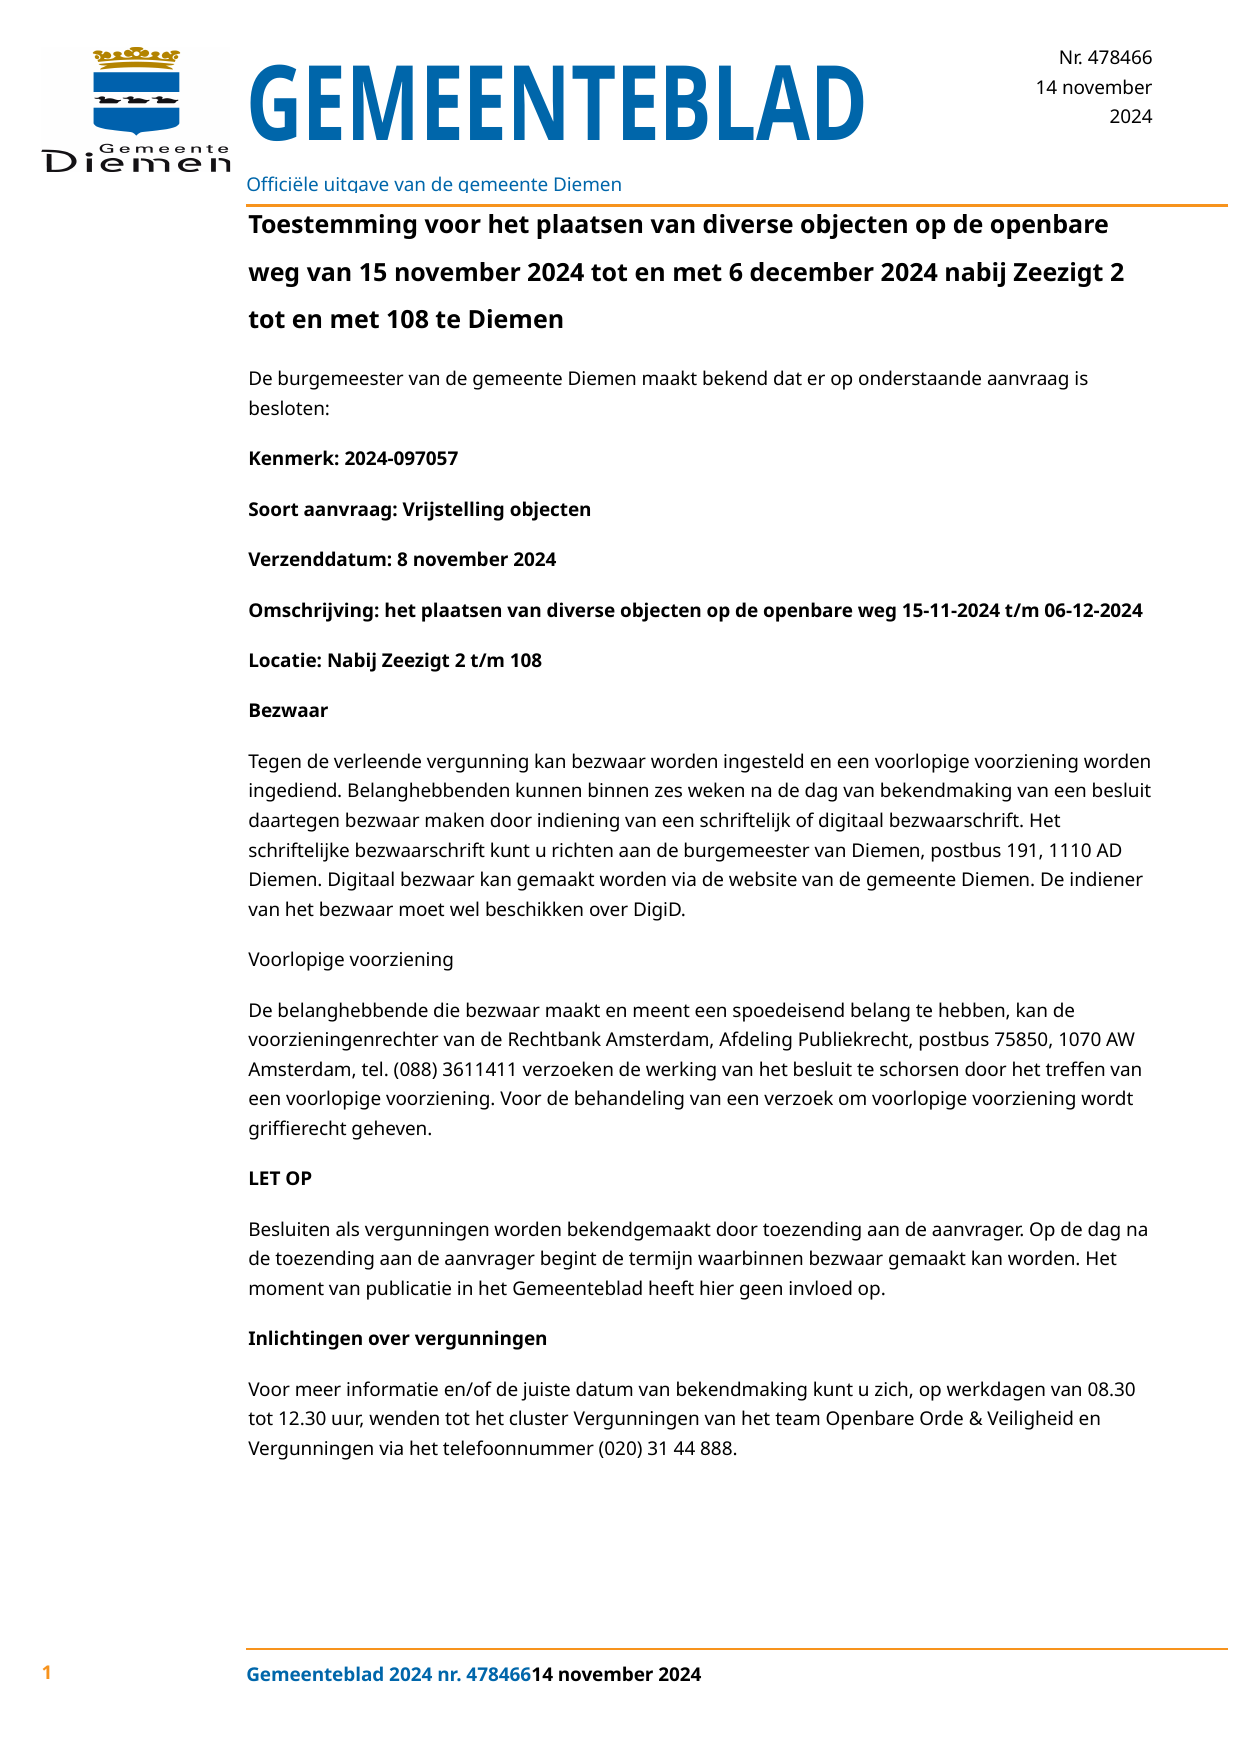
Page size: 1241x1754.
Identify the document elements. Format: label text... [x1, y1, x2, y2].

text Omschrijving: het plaatsen van diverse objecten op de openbare weg 15-11-2024 t/m 06-12-2024 [248, 597, 1152, 622]
text Inlichtingen over vergunningen [248, 1326, 1152, 1351]
picture [41, 47, 231, 172]
text Tegen de verleende vergunning kan bezwaar worden ingesteld en een voorlopige voorziening worden ingediend. Belanghebbenden kunnen binnen zes weken na de dag van bekendmaking van een besluit daartegen bezwaar maken door indiening van een schriftelijk of digitaal bezwaarschrift. Het schriftelijke bezwaarschrift kunt u richten aan de burgemeester van Diemen, postbus 191, 1110 AD Diemen. Digitaal bezwaar kan gemaakt worden via de website van de gemeente Diemen. De indiener van het bezwaar moet wel beschikken over DigiD. [248, 748, 1152, 922]
text De belanghebbende die bezwaar maakt en meent een spoedeisend belang te hebben, kan de voorzieningenrechter van de Rechtbank Amsterdam, Afdeling Publiekrecht, postbus 75850, 1070 AW Amsterdam, tel. (088) 3611411 verzoeken de werking van het besluit te schorsen door het treffen van een voorlopige voorziening. Voor de behandeling van een verzoek om voorlopige voorziening wordt griffierecht geheven. [248, 997, 1152, 1141]
text Bezwaar [248, 698, 1152, 723]
text Besluiten als vergunningen worden bekendgemaakt door toezending aan de aanvrager. Op de dag na de toezending aan de aanvrager begint de termijn waarbinnen bezwaar gemaakt kan worden. Het moment van publicatie in het Gemeenteblad heeft hier geen invloed op. [248, 1216, 1152, 1301]
text Kenmerk: 2024-097057 [248, 446, 1152, 471]
text Soort aanvraag: Vrijstelling objecten [248, 496, 1152, 522]
text LET OP [248, 1166, 1152, 1191]
text De burgemeester van de gemeente Diemen maakt bekend dat er op onderstaande aanvraag is besloten: [248, 366, 1152, 421]
text Verzenddatum: 8 november 2024 [248, 546, 1152, 572]
text Locatie: Nabij Zeezigt 2 t/m 108 [248, 647, 1152, 673]
text Voor meer informatie en/of de juiste datum van bekendmaking kunt u zich, op werkdagen van 08.30 tot 12.30 uur, wenden tot het cluster Vergunningen van het team Openbare Orde & Veiligheid en Vergunningen via het telefoonnummer (020) 31 44 888. [248, 1376, 1152, 1461]
text Voorlopige voorziening [248, 946, 1152, 972]
text Toestemming voor het plaatsen van diverse objecten op de openbare weg van 15 november 2024 tot en met 6 december 2024 nabij Zeezigt 2 tot en met 108 te Diemen [248, 207, 1152, 336]
